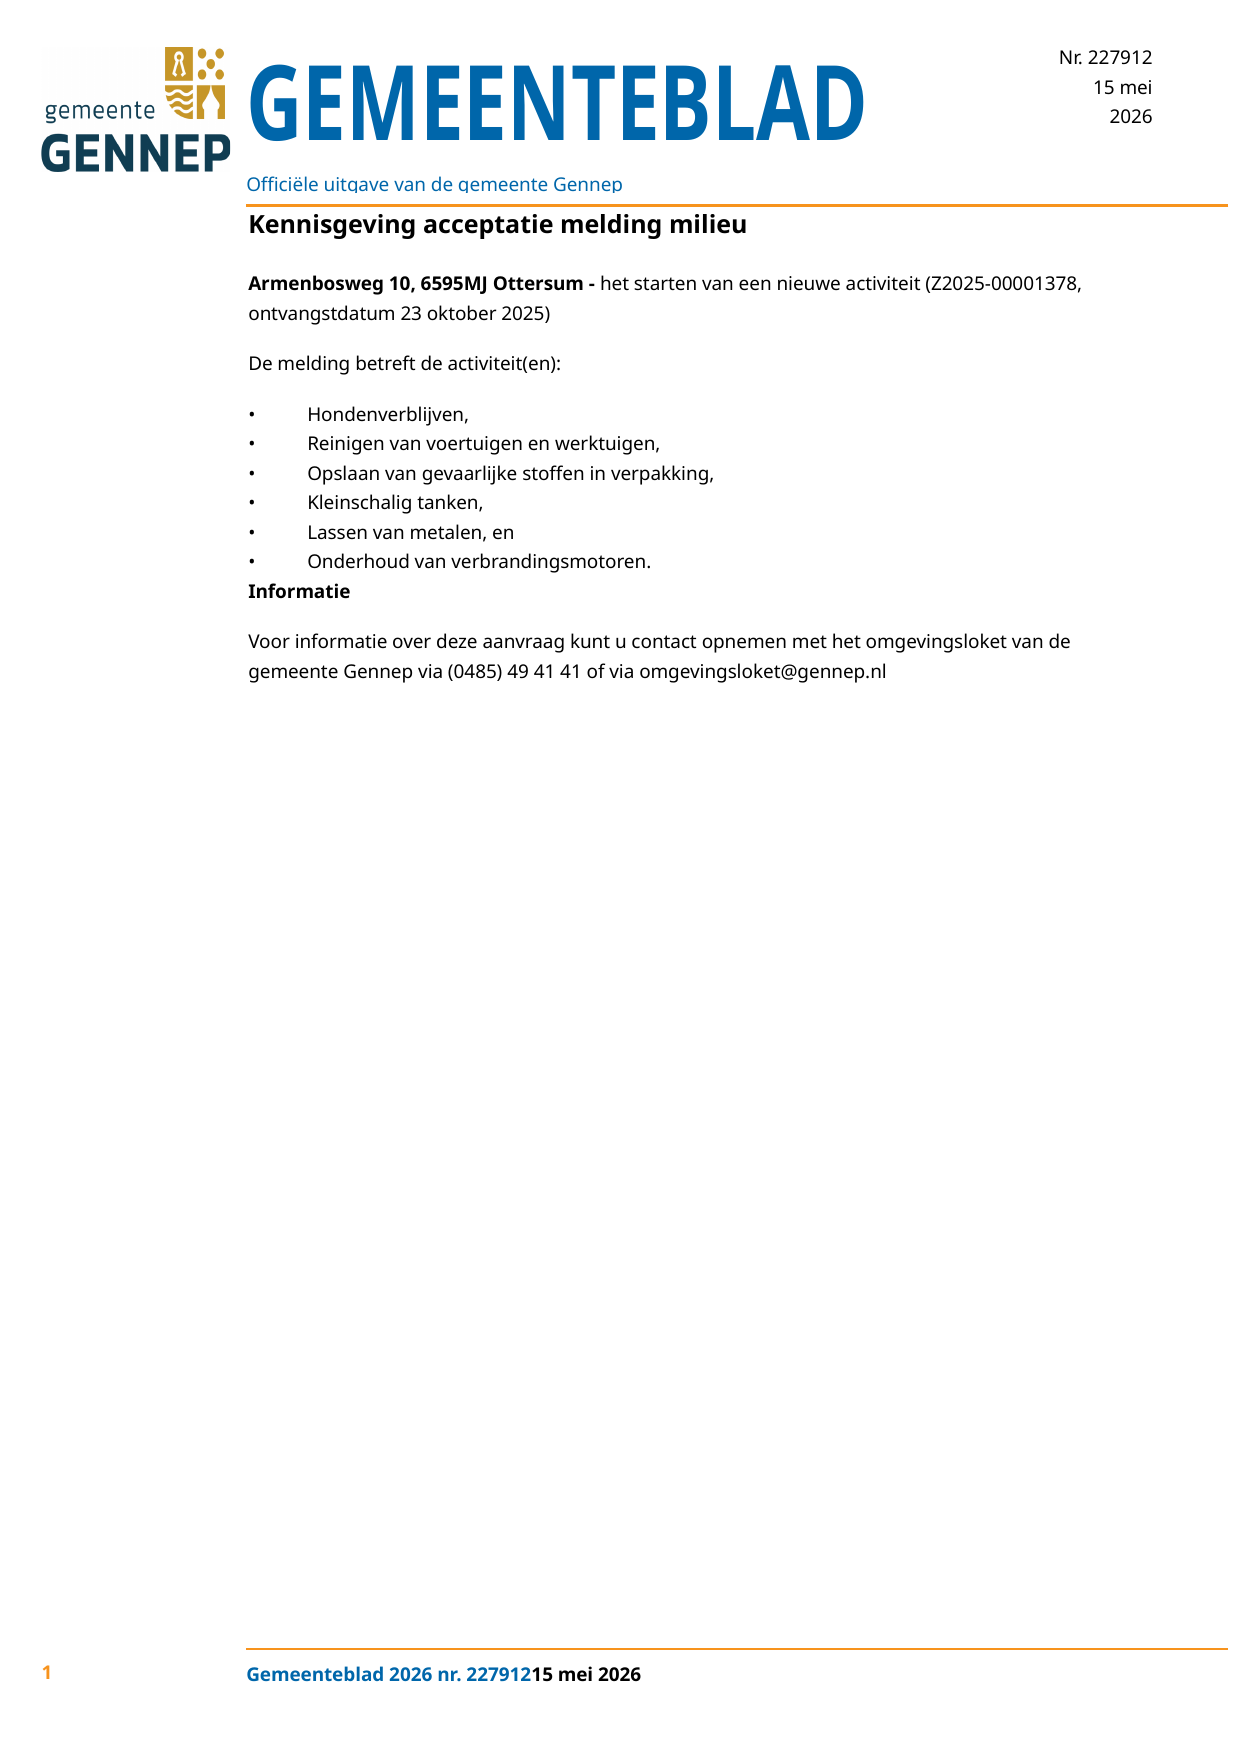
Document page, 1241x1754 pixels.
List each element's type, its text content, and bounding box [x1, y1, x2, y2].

picture [41, 47, 231, 172]
text Voor informatie over deze aanvraag kunt u contact opnemen met het omgevingsloket van de gemeente Gennep via (0485) 49 41 41 of via omgevingsloket@gennep.nl [248, 629, 1152, 684]
text Armenbosweg 10, 6595MJ Ottersum - het starten van een nieuwe activiteit (Z2025-00001378, ontvangstdatum 23 oktober 2025) [248, 270, 1152, 326]
list Reinigen van voertuigen en werktuigen, [248, 430, 1152, 456]
text Kennisgeving acceptatie melding milieu [248, 207, 1152, 241]
list Opslaan van gevaarlijke stoffen in verpakking, [248, 460, 1152, 486]
list Lassen van metalen, en [248, 519, 1152, 545]
text Informatie [248, 578, 1152, 604]
list Kleinschalig tanken, [248, 489, 1152, 515]
text De melding betreft de activiteit(en): [248, 350, 1152, 376]
list Onderhoud van verbrandingsmotoren. [248, 549, 1152, 574]
list Hondenverblijven, [248, 401, 1152, 426]
